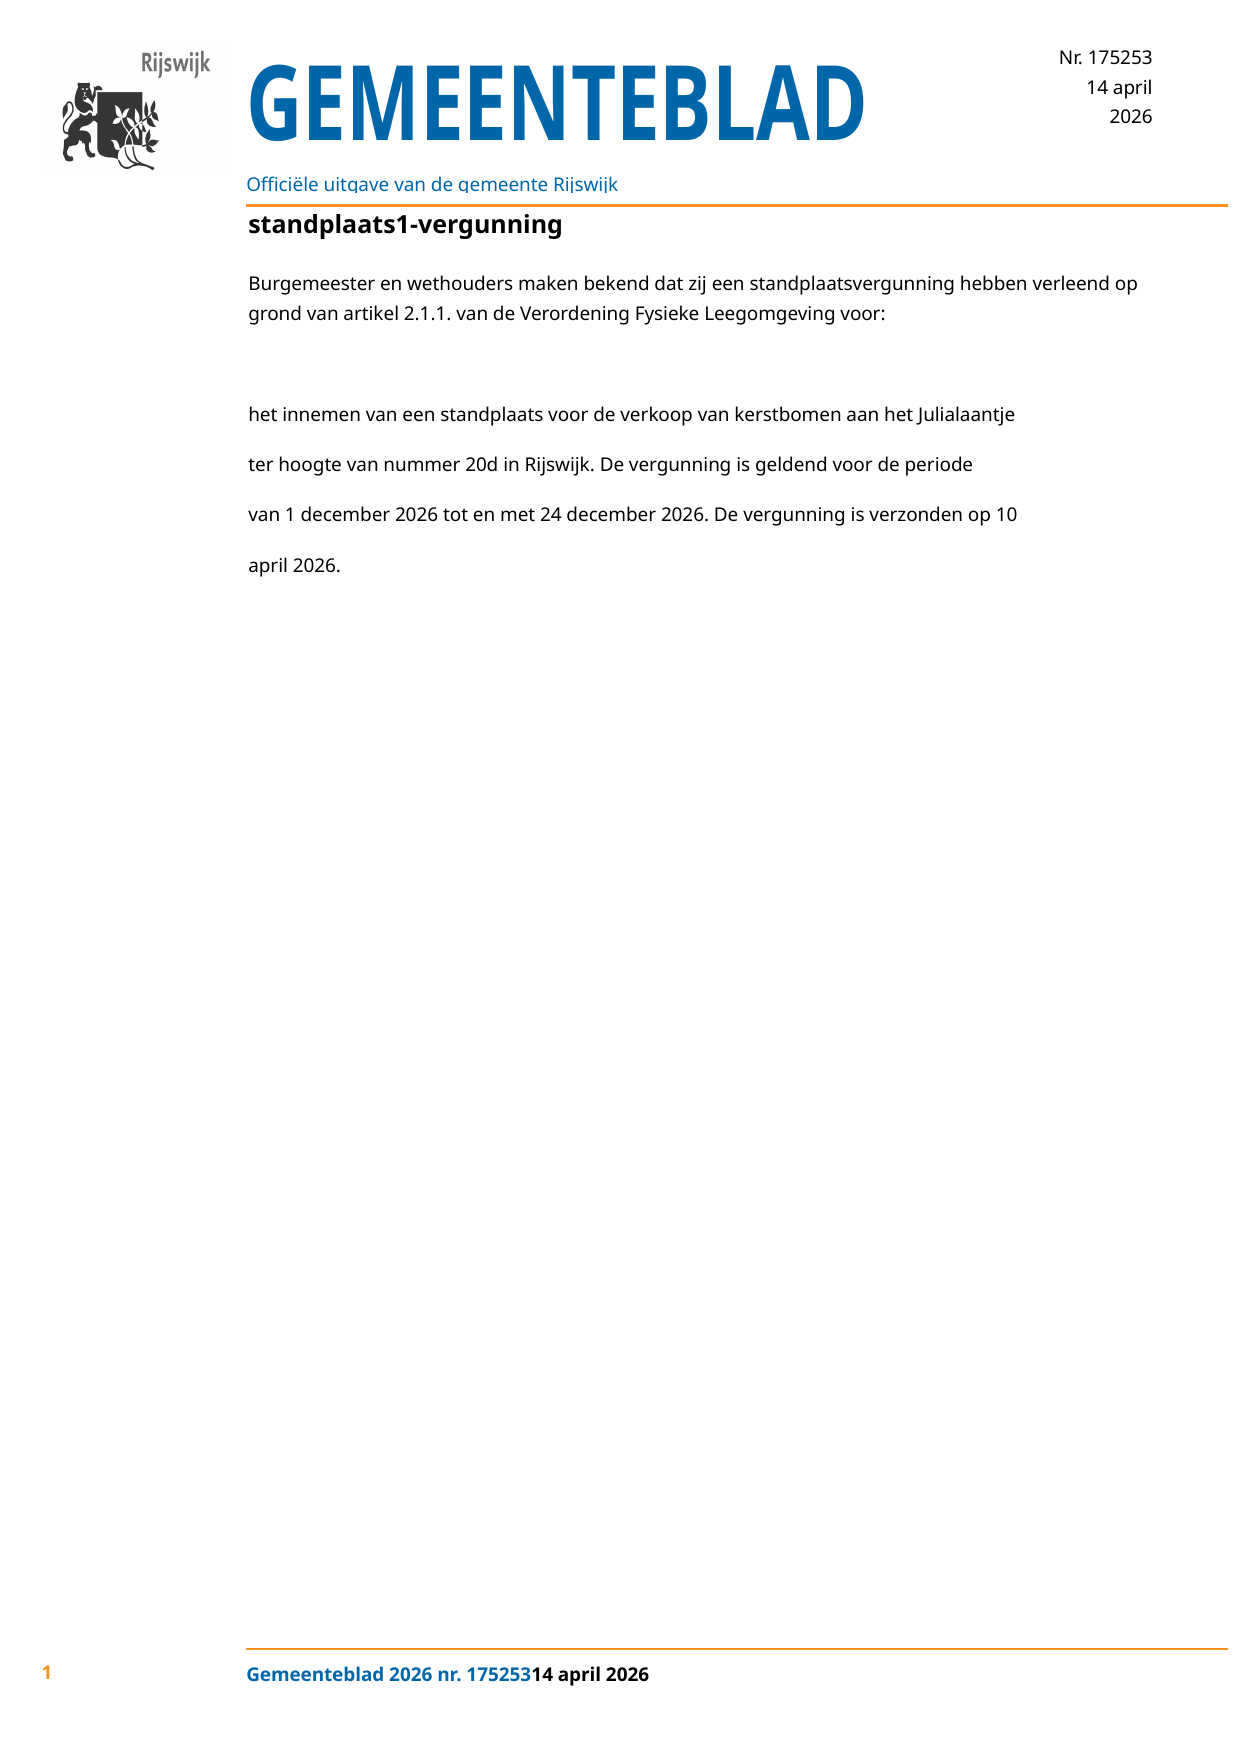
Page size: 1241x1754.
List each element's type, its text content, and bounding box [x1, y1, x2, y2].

text standplaats1-vergunning [248, 207, 1152, 241]
text het innemen van een standplaats voor de verkoop van kerstbomen aan het Julialaantje [248, 401, 1152, 426]
text Burgemeester en wethouders maken bekend dat zij een standplaatsvergunning hebben verleend op grond van artikel 2.1.1. van de Verordening Fysieke Leegomgeving voor: [248, 270, 1152, 326]
picture [41, 47, 231, 172]
text ter hoogte van nummer 20d in Rijswijk. De vergunning is geldend voor de periode [248, 451, 1152, 477]
text van 1 december 2026 tot en met 24 december 2026. De vergunning is verzonden op 10 [248, 502, 1152, 527]
text april 2026. [248, 552, 1152, 578]
